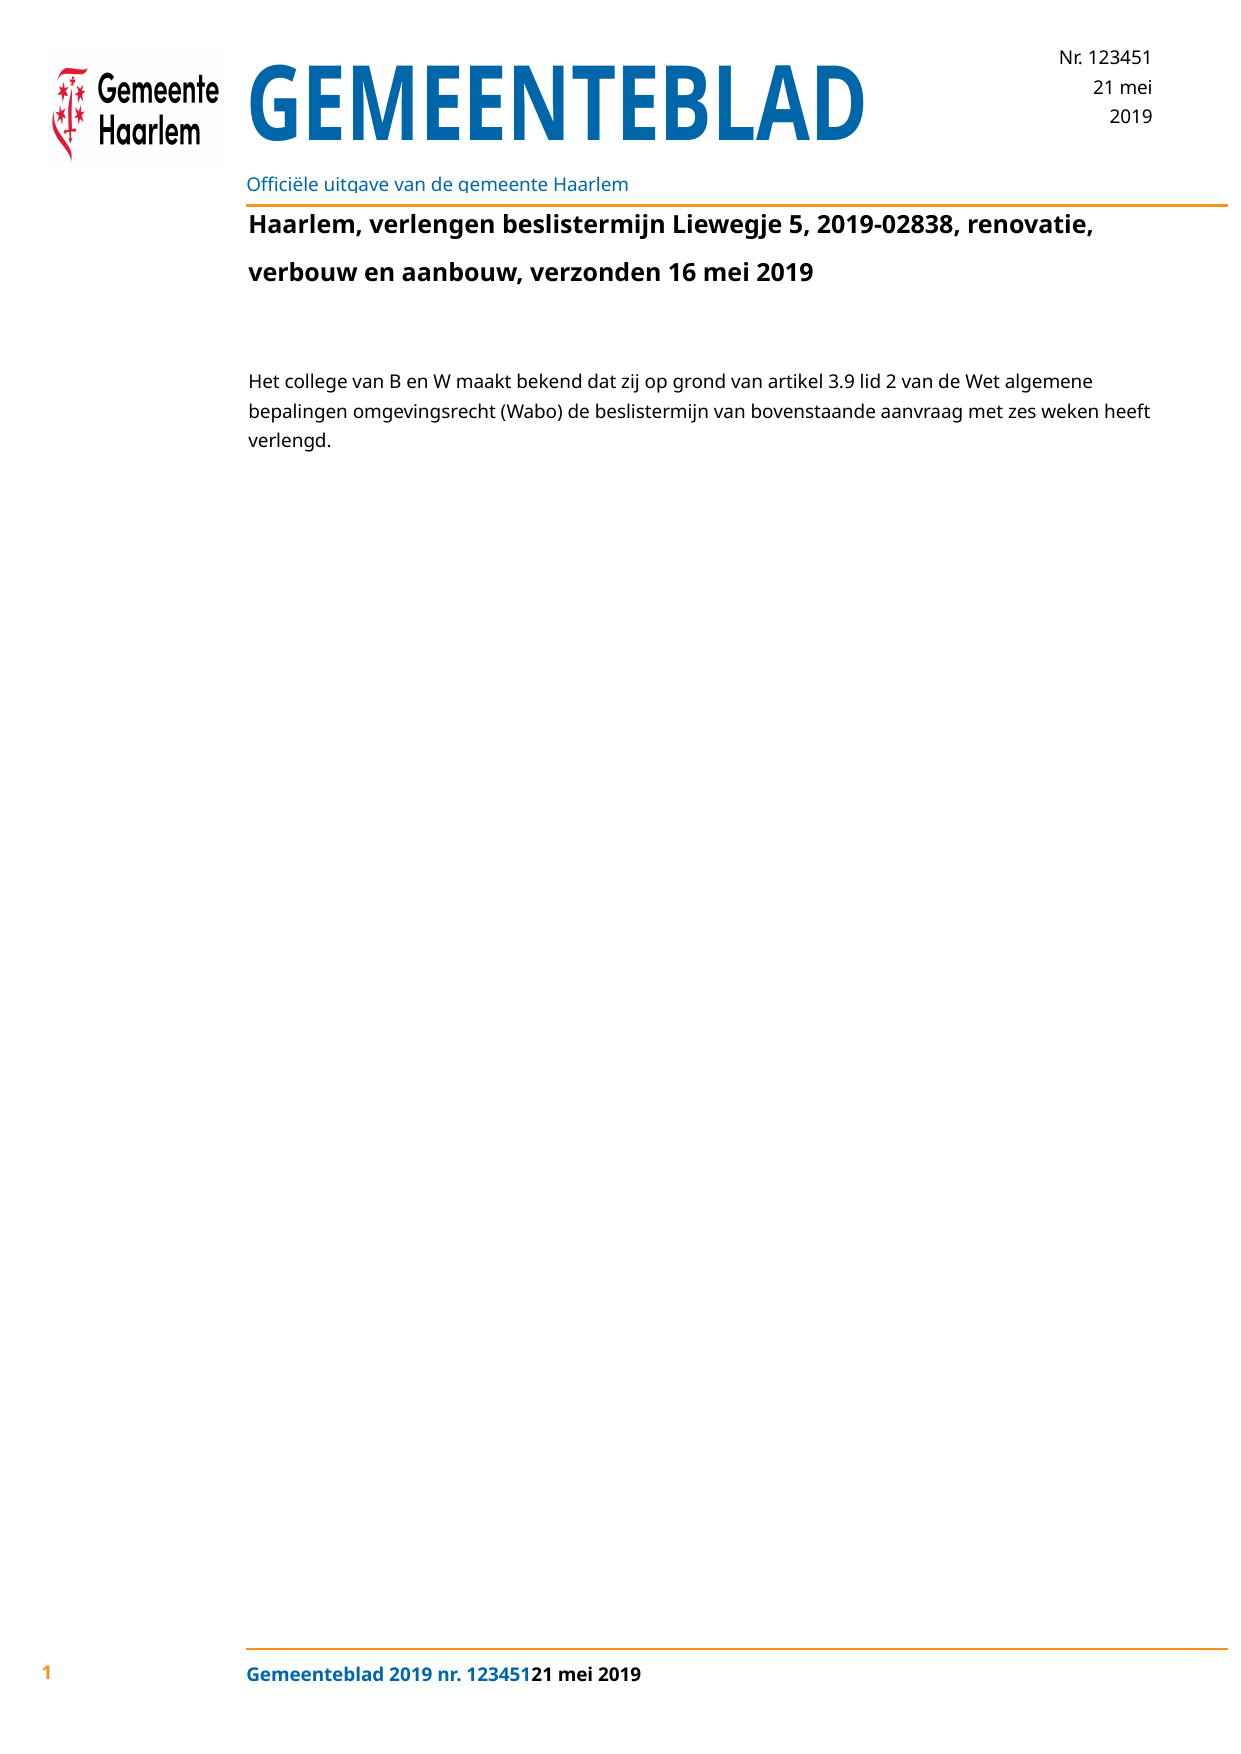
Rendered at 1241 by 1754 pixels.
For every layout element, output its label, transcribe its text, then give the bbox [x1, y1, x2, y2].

text Het college van B en W maakt bekend dat zij op grond van artikel 3.9 lid 2 van de Wet algemene bepalingen omgevingsrecht (Wabo) de beslistermijn van bovenstaande aanvraag met zes weken heeft verlengd. [248, 368, 1152, 453]
text Haarlem, verlengen beslistermijn Liewegje 5, 2019-02838, renovatie, verbouw en aanbouw, verzonden 16 mei 2019 [248, 207, 1152, 288]
picture [41, 47, 231, 172]
